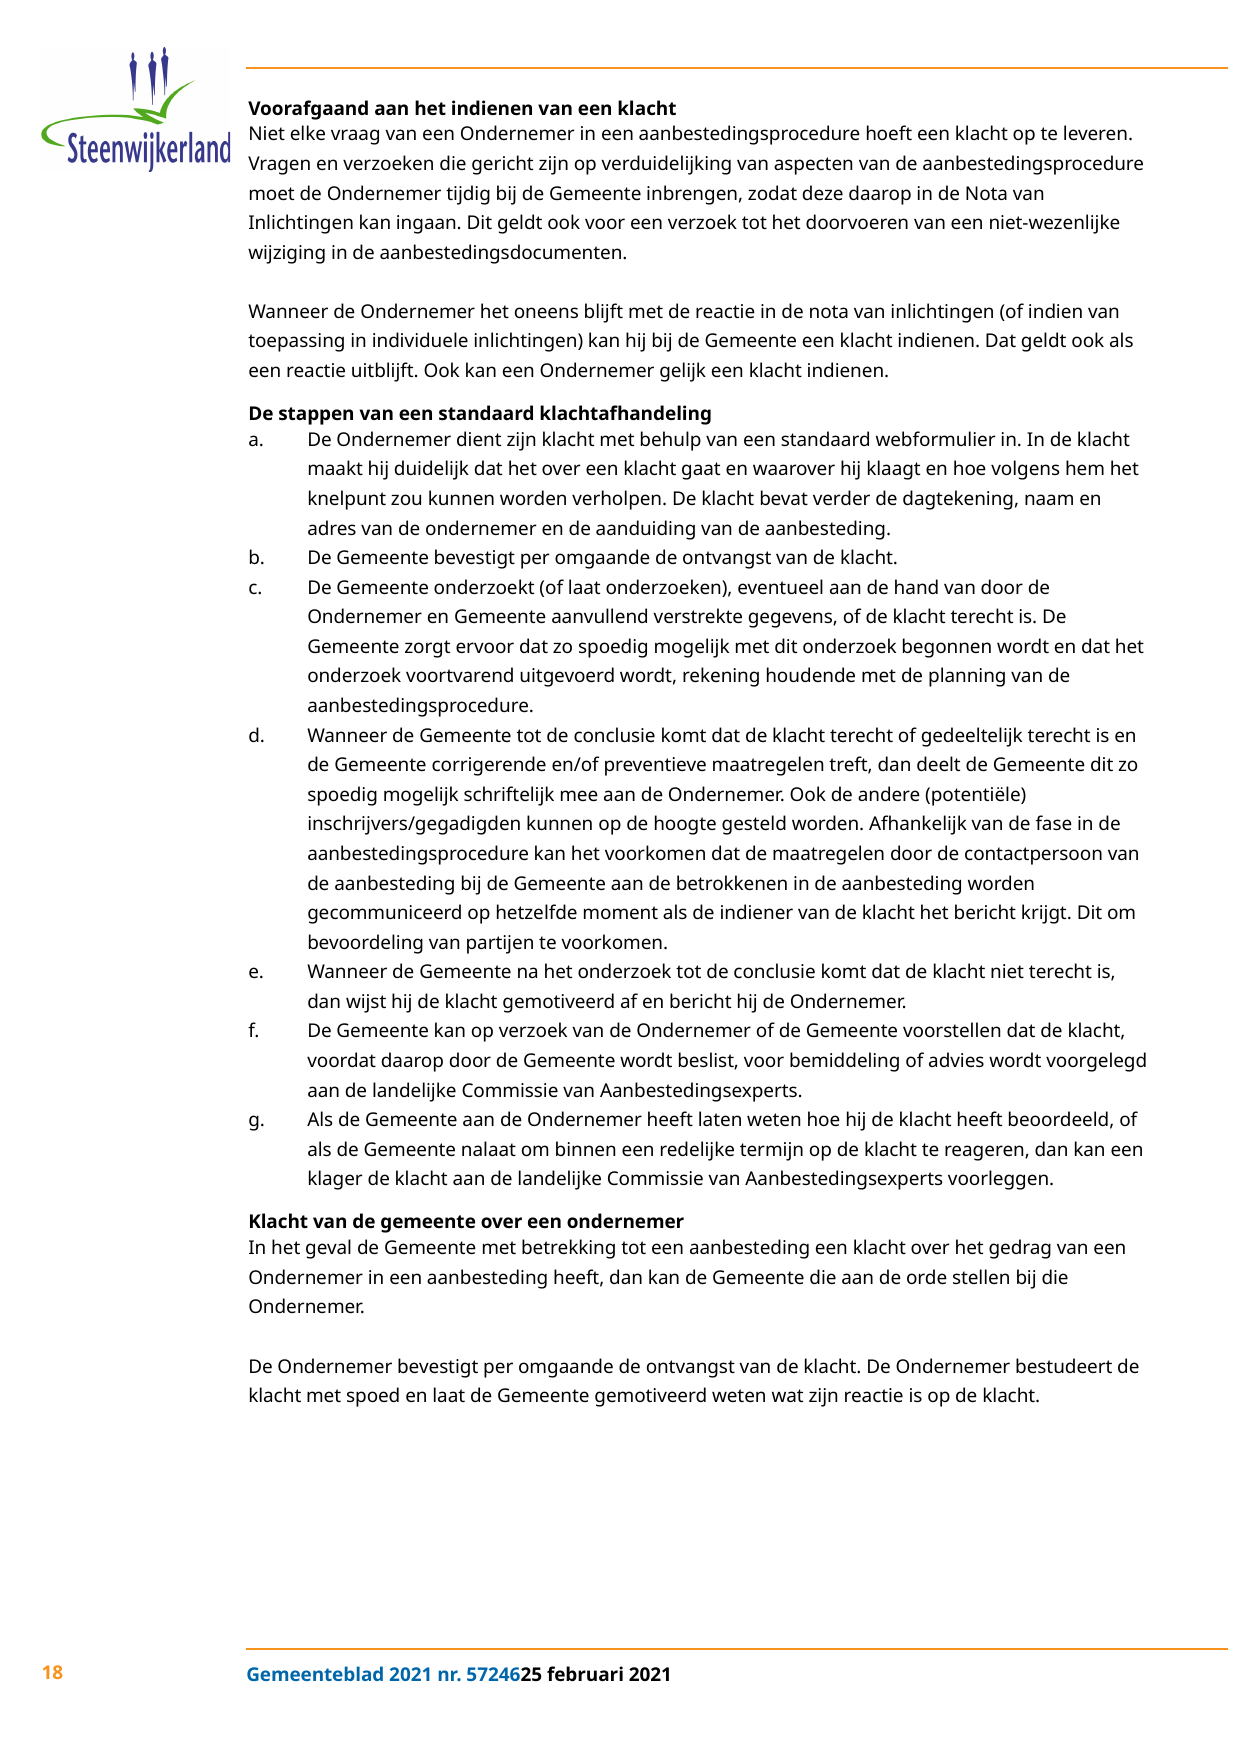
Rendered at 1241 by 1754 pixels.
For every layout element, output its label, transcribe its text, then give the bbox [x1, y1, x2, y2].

text toepassing in individuele inlichtingen) kan hij bij de Gemeente een klacht indienen. Dat geldt ook als een reactie uitblijft. Ook kan een Ondernemer gelijk een klacht indienen. [248, 328, 1152, 383]
text Niet elke vraag van een Ondernemer in een aanbestedingsprocedure hoeft een klacht op te leveren. Vragen en verzoeken die gericht zijn op verduidelijking van aspecten van de aanbestedingsprocedure moet de Ondernemer tijdig bij de Gemeente inbrengen, zodat deze daarop in de Nota van Inlichtingen kan ingaan. Dit geldt ook voor een verzoek tot het doorvoeren van een niet-wezenlijke wijziging in de aanbestedingsdocumenten. [248, 121, 1152, 264]
list De Gemeente kan op verzoek van de Ondernemer of de Gemeente voorstellen dat de klacht, voordat daarop door de Gemeente wordt beslist, voor bemiddeling of advies wordt voorgelegd aan de landelijke Commissie van Aanbestedingsexperts. [248, 1018, 1152, 1103]
list Als de Gemeente aan de Ondernemer heeft laten weten hoe hij de klacht heeft beoordeeld, of als de Gemeente nalaat om binnen een redelijke termijn op de klacht te reageren, dan kan een klager de klacht aan de landelijke Commissie van Aanbestedingsexperts voorleggen. [248, 1106, 1152, 1191]
list Wanneer de Gemeente tot de conclusie komt dat de klacht terecht of gedeeltelijk terecht is en de Gemeente corrigerende en/of preventieve maatregelen treft, dan deelt de Gemeente dit zo spoedig mogelijk schriftelijk mee aan de Ondernemer. Ook de andere (potentiële) inschrijvers/gegadigden kunnen op de hoogte gesteld worden. Afhankelijk van de fase in de aanbestedingsprocedure kan het voorkomen dat de maatregelen door de contactpersoon van de aanbesteding bij de Gemeente aan de betrokkenen in de aanbesteding worden gecommuniceerd op hetzelfde moment als de indiener van de klacht het bericht krijgt. Dit om bevoordeling van partijen te voorkomen. [248, 722, 1152, 955]
text Wanneer de Ondernemer het oneens blijft met de reactie in de nota van inlichtingen (of indien van [248, 298, 1152, 324]
picture [41, 47, 231, 172]
text De Ondernemer bevestigt per omgaande de ontvangst van de klacht. De Ondernemer bestudeert de klacht met spoed en laat de Gemeente gemotiveerd weten wat zijn reactie is op de klacht. [248, 1353, 1152, 1408]
list De Ondernemer dient zijn klacht met behulp van een standaard webformulier in. In de klacht maakt hij duidelijk dat het over een klacht gaat en waarover hij klaagt en hoe volgens hem het knelpunt zou kunnen worden verholpen. De klacht bevat verder de dagtekening, naam en adres van de ondernemer en de aanduiding van de aanbesteding. [248, 426, 1152, 541]
list De Gemeente bevestigt per omgaande de ontvangst van de klacht. [248, 544, 1152, 570]
list De Gemeente onderzoekt (of laat onderzoeken), eventueel aan de hand van door de Ondernemer en Gemeente aanvullend verstrekte gegevens, of de klacht terecht is. De Gemeente zorgt ervoor dat zo spoedig mogelijk met dit onderzoek begonnen wordt en dat het onderzoek voortvarend uitgevoerd wordt, rekening houdende met de planning van de aanbestedingsprocedure. [248, 574, 1152, 718]
text Klacht van de gemeente over een ondernemer [248, 1209, 1152, 1234]
text Voorafgaand aan het indienen van een klacht [248, 95, 1152, 121]
text De stappen van een standaard klachtafhandeling [248, 400, 1152, 426]
text In het geval de Gemeente met betrekking tot een aanbesteding een klacht over het gedrag van een Ondernemer in een aanbesteding heeft, dan kan de Gemeente die aan de orde stellen bij die Ondernemer. [248, 1234, 1152, 1319]
list Wanneer de Gemeente na het onderzoek tot de conclusie komt dat de klacht niet terecht is, dan wijst hij de klacht gemotiveerd af en bericht hij de Ondernemer. [248, 958, 1152, 1014]
